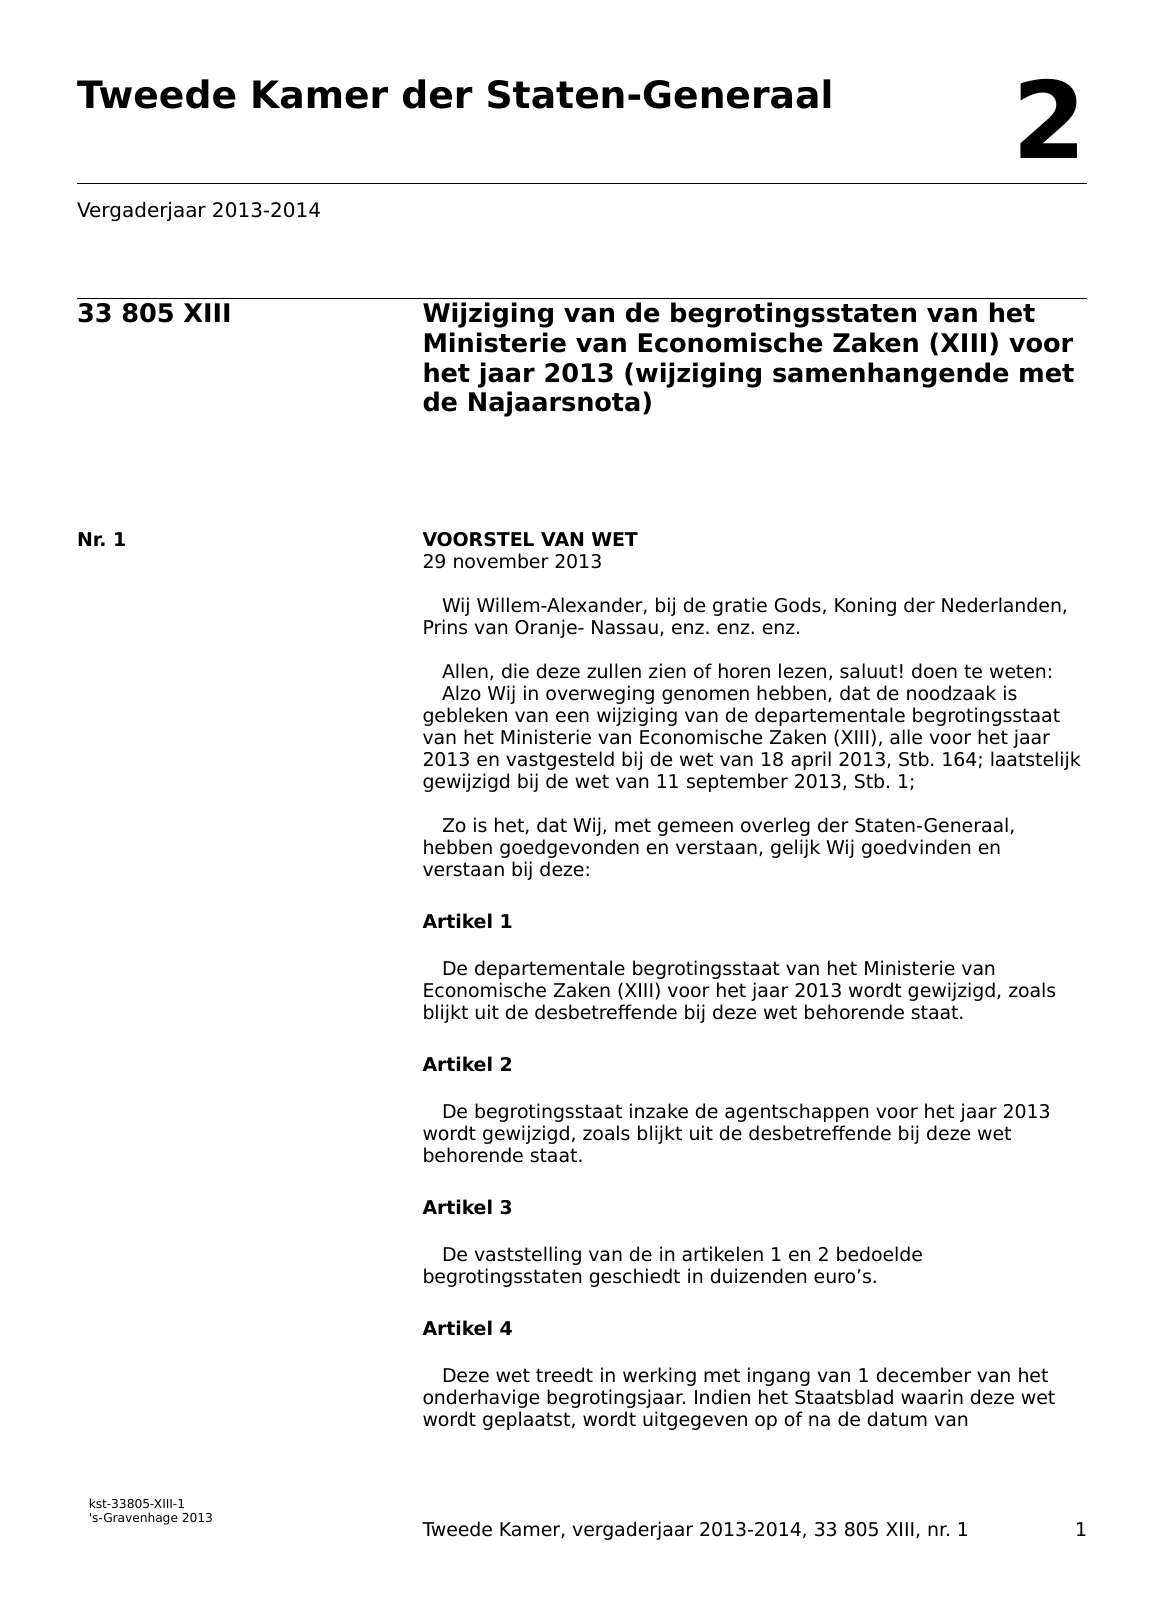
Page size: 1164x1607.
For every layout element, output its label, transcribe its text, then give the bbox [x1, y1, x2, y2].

text Allen, die deze zullen zien of horen lezen, saluut! doen te weten: [422, 661, 1087, 683]
subtitle Nr. 1 VOORSTEL VAN WET [77, 529, 1087, 551]
subtitle Artikel 1 [422, 911, 1087, 933]
text De vaststelling van de in artikelen 1 en 2 bedoelde begrotingsstaten geschiedt in duizenden euro’s. [422, 1244, 1087, 1288]
text De begrotingsstaat inzake de agentschappen voor het jaar 2013 wordt gewijzigd, zoals blijkt uit de desbetreffende bij deze wet behorende staat. [422, 1101, 1087, 1167]
subtitle Artikel 2 [422, 1054, 1087, 1076]
text Zo is het, dat Wij, met gemeen overleg der Staten-Generaal, hebben goedgevonden en verstaan, gelijk Wij goedvinden en verstaan bij deze: [422, 815, 1087, 881]
text 29 november 2013 [422, 551, 1087, 573]
text Deze wet treedt in werking met ingang van 1 december van het onderhavige begrotingsjaar. Indien het Staatsblad waarin deze wet wordt geplaatst, wordt uitgegeven op of na de datum van [422, 1365, 1087, 1431]
text Wij Willem-Alexander, bij de gratie Gods, Koning der Nederlanden, Prins van Oranje- Nassau, enz. enz. enz. [422, 595, 1087, 639]
table_cell Vergaderjaar 2013-2014 [77, 184, 1087, 298]
subtitle Artikel 3 [422, 1197, 1087, 1219]
subtitle Artikel 4 [422, 1318, 1087, 1340]
table_header 2 [886, 59, 1087, 183]
text De departementale begrotingsstaat van het Ministerie van Economische Zaken (XIII) voor het jaar 2013 wordt gewijzigd, zoals blijkt uit de desbetreffende bij deze wet behorende staat. [422, 958, 1087, 1024]
text Alzo Wij in overweging genomen hebben, dat de noodzaak is gebleken van een wijziging van de departementale begrotingsstaat van het Ministerie van Economische Zaken (XIII), alle voor het jaar 2013 en vastgesteld bij de wet van 18 april 2013, Stb. 164; laatstelijk gewijzigd bij de wet van 11 september 2013, Stb. 1; [422, 683, 1087, 793]
text kst-33805-XIII-1 [88, 1497, 323, 1511]
text 's-Gravenhage 2013 [88, 1511, 323, 1525]
subtitle 33 805 XIII Wijziging van de begrotingsstaten van het Ministerie van Economische Zaken (XIII) voor het jaar 2013 (wijziging samenhangende met de Najaarsnota) [77, 299, 1087, 418]
table_header Tweede Kamer der Staten-Generaal [77, 59, 886, 183]
